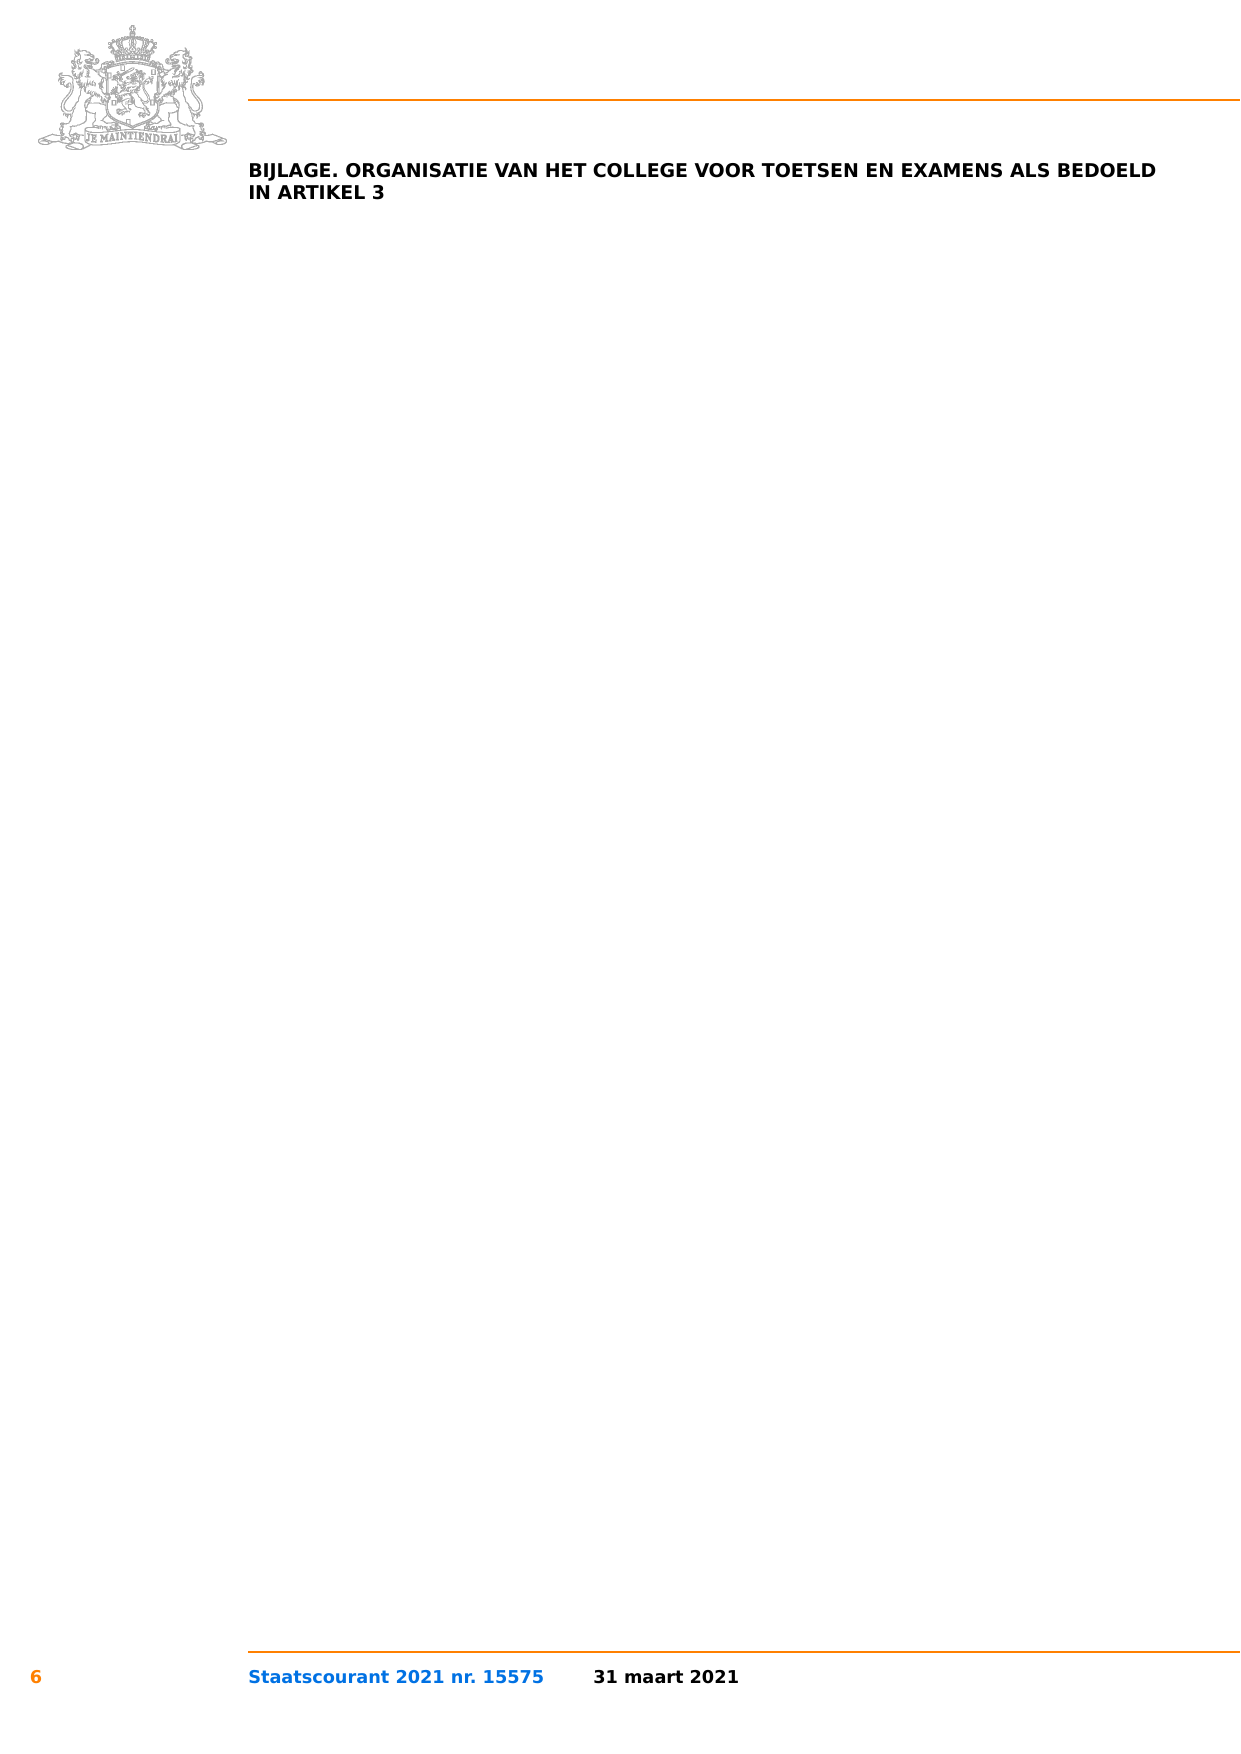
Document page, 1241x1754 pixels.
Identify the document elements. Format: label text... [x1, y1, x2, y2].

picture [38, 25, 227, 150]
subtitle BIJLAGE. ORGANISATIE VAN HET COLLEGE VOOR TOETSEN EN EXAMENS ALS BEDOELD IN ARTIKEL 3 [248, 160, 1163, 204]
